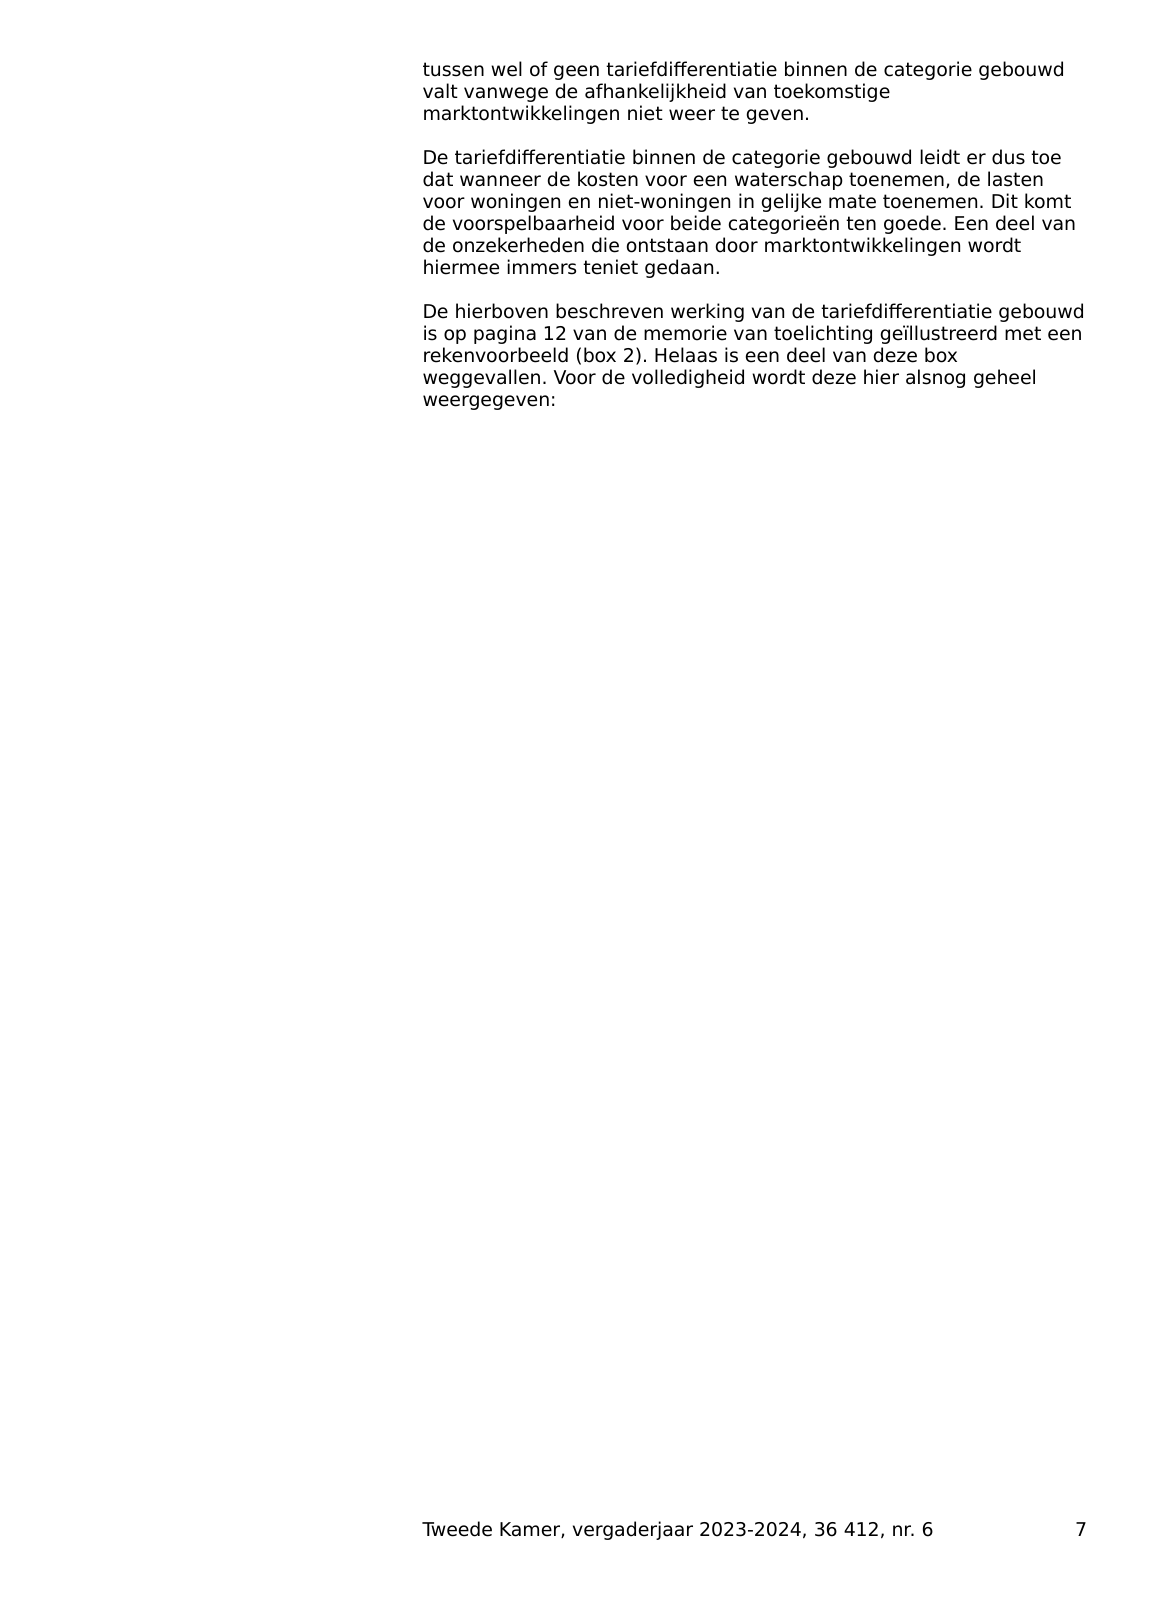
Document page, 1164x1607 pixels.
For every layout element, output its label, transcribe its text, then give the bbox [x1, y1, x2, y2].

text De tariefdifferentiatie binnen de categorie gebouwd leidt er dus toe dat wanneer de kosten voor een waterschap toenemen, de lasten voor woningen en niet-woningen in gelijke mate toenemen. Dit komt de voorspelbaarheid voor beide categorieën ten goede. Een deel van de onzekerheden die ontstaan door marktontwikkelingen wordt hiermee immers teniet gedaan. [422, 147, 1087, 279]
text tussen wel of geen tariefdifferentiatie binnen de categorie gebouwd valt vanwege de afhankelijkheid van toekomstige marktontwikkelingen niet weer te geven. [422, 59, 1087, 125]
text De hierboven beschreven werking van de tariefdifferentiatie gebouwd is op pagina 12 van de memorie van toelichting geïllustreerd met een rekenvoorbeeld (box 2). Helaas is een deel van deze box weggevallen. Voor de volledigheid wordt deze hier alsnog geheel weergegeven: [422, 301, 1087, 411]
